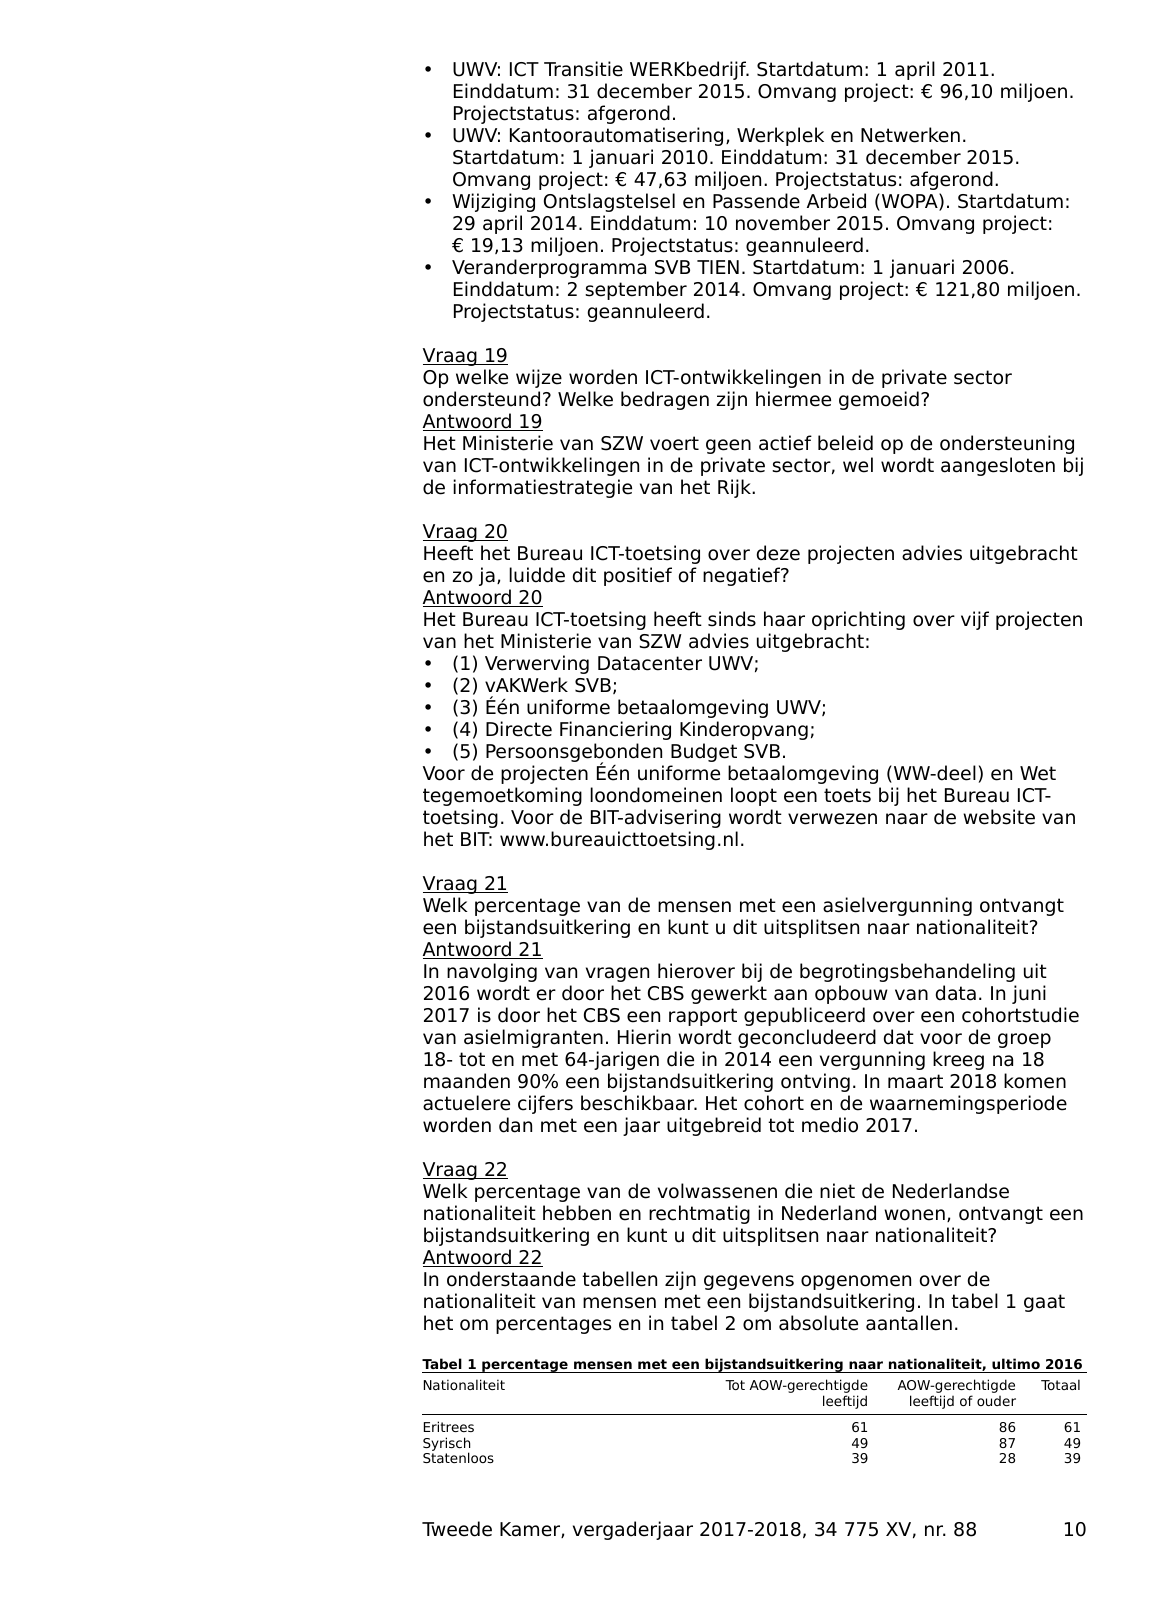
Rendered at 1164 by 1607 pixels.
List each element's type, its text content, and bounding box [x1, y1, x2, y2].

text • Veranderprogramma SVB TIEN. Startdatum: 1 januari 2006. Einddatum: 2 september 2014. Omvang project: € 121,80 miljoen. Projectstatus: geannuleerd. [422, 257, 1087, 323]
text Vraag 22 [422, 1159, 1087, 1181]
text • (4) Directe Financiering Kinderopvang; [422, 719, 1087, 741]
text • (2) vAKWerk SVB; [422, 675, 1087, 697]
text Antwoord 20 [422, 587, 1087, 609]
table_header Tabel 1 percentage mensen met een bijstandsuitkering naar nationaliteit, ultimo 2016 [422, 1357, 1087, 1372]
table_cell 61 [1022, 1415, 1087, 1436]
table_cell Syrisch [422, 1436, 697, 1451]
text Heeft het Bureau ICT-toetsing over deze projecten advies uitgebracht en zo ja, luidde dit positief of negatief? [422, 543, 1087, 587]
text In onderstaande tabellen zijn gegevens opgenomen over de nationaliteit van mensen met een bijstandsuitkering. In tabel 1 gaat het om percentages en in tabel 2 om absolute aantallen. [422, 1269, 1087, 1335]
text Voor de projecten Één uniforme betaalomgeving (WW-deel) en Wet tegemoetkoming loondomeinen loopt een toets bij het Bureau ICT-toetsing. Voor de BIT-advisering wordt verwezen naar de website van het BIT: www.bureauicttoetsing.nl. [422, 763, 1087, 851]
table_cell 86 [874, 1415, 1022, 1436]
text • (1) Verwerving Datacenter UWV; [422, 653, 1087, 675]
text Vraag 19 [422, 345, 1087, 367]
table_cell 28 [874, 1451, 1022, 1467]
table_cell 39 [1022, 1451, 1087, 1467]
text Welk percentage van de mensen met een asielvergunning ontvangt een bijstandsuitkering en kunt u dit uitsplitsen naar nationaliteit? [422, 895, 1087, 939]
text Welk percentage van de volwassenen die niet de Nederlandse nationaliteit hebben en rechtmatig in Nederland wonen, ontvangt een bijstandsuitkering en kunt u dit uitsplitsen naar nationaliteit? [422, 1181, 1087, 1247]
table_cell Eritrees [422, 1415, 697, 1436]
text • UWV: Kantoorautomatisering, Werkplek en Netwerken. Startdatum: 1 januari 2010. Einddatum: 31 december 2015. Omvang project: € 47,63 miljoen. Projectstatus: afgerond. [422, 125, 1087, 191]
table_cell 49 [1022, 1436, 1087, 1451]
text Het Bureau ICT-toetsing heeft sinds haar oprichting over vijf projecten van het Ministerie van SZW advies uitgebracht: [422, 609, 1087, 653]
text Antwoord 21 [422, 939, 1087, 961]
table_cell Totaal [1022, 1373, 1087, 1414]
table_cell AOW-gerechtigde leeftijd of ouder [874, 1373, 1022, 1414]
table_cell 61 [697, 1415, 874, 1436]
table_cell Statenloos [422, 1451, 697, 1467]
text • (5) Persoonsgebonden Budget SVB. [422, 741, 1087, 763]
table_cell 49 [697, 1436, 874, 1451]
table_cell 39 [697, 1451, 874, 1467]
text • (3) Één uniforme betaalomgeving UWV; [422, 697, 1087, 719]
text Antwoord 19 [422, 411, 1087, 433]
text Vraag 21 [422, 873, 1087, 895]
text • Wijziging Ontslagstelsel en Passende Arbeid (WOPA). Startdatum: 29 april 2014. Einddatum: 10 november 2015. Omvang project: € 19,13 miljoen. Projectstatus: geannuleerd. [422, 191, 1087, 257]
text Vraag 20 [422, 521, 1087, 543]
text • UWV: ICT Transitie WERKbedrijf. Startdatum: 1 april 2011. Einddatum: 31 december 2015. Omvang project: € 96,10 miljoen. Projectstatus: afgerond. [422, 59, 1087, 125]
text Het Ministerie van SZW voert geen actief beleid op de ondersteuning van ICT-ontwikkelingen in de private sector, wel wordt aangesloten bij de informatiestrategie van het Rijk. [422, 433, 1087, 499]
table_cell Nationaliteit [422, 1373, 697, 1414]
table_cell Tot AOW-gerechtigde leeftijd [697, 1373, 874, 1414]
text Op welke wijze worden ICT-ontwikkelingen in de private sector ondersteund? Welke bedragen zijn hiermee gemoeid? [422, 367, 1087, 411]
text In navolging van vragen hierover bij de begrotingsbehandeling uit 2016 wordt er door het CBS gewerkt aan opbouw van data. In juni 2017 is door het CBS een rapport gepubliceerd over een cohortstudie van asielmigranten. Hierin wordt geconcludeerd dat voor de groep 18- tot en met 64-jarigen die in 2014 een vergunning kreeg na 18 maanden 90% een bijstandsuitkering ontving. In maart 2018 komen actuelere cijfers beschikbaar. Het cohort en de waarnemingsperiode worden dan met een jaar uitgebreid tot medio 2017. [422, 961, 1087, 1137]
table_cell 87 [874, 1436, 1022, 1451]
text Antwoord 22 [422, 1247, 1087, 1269]
